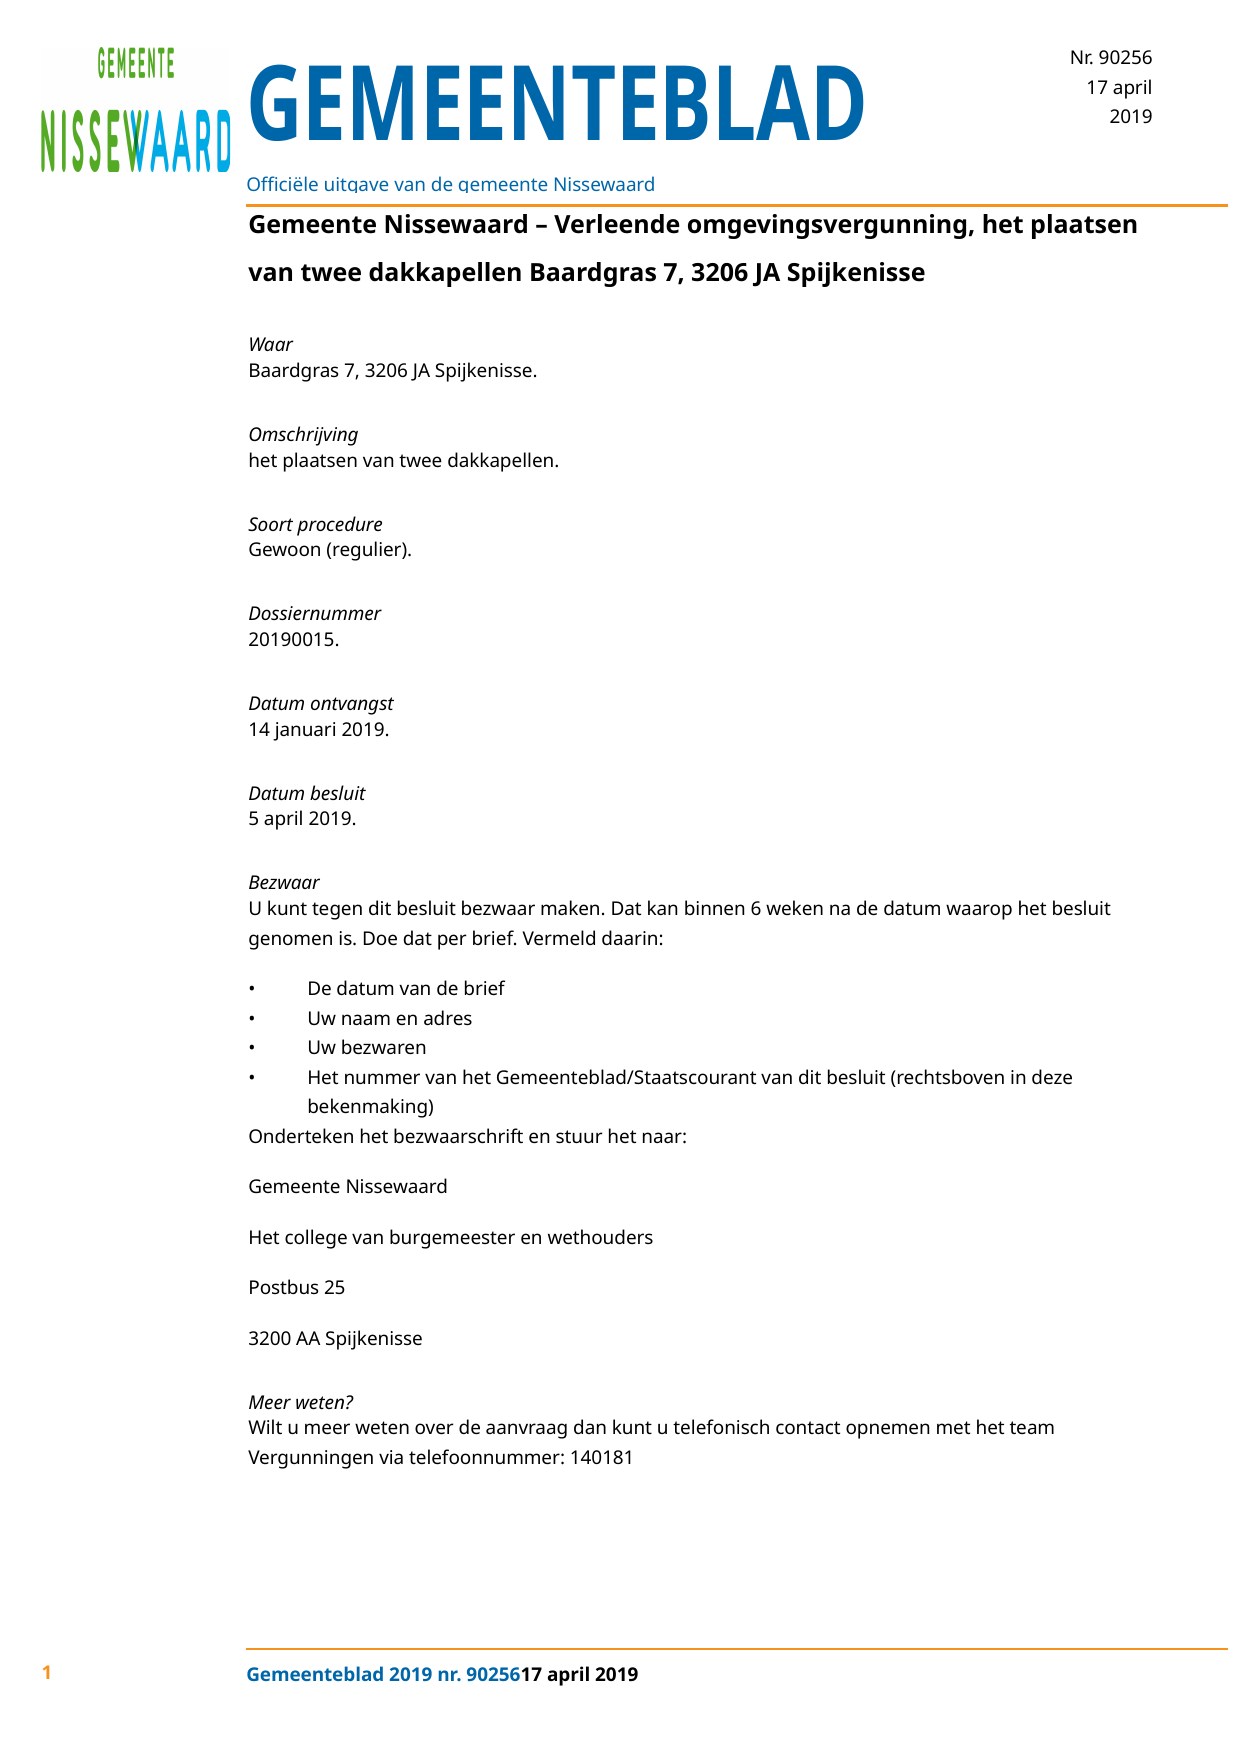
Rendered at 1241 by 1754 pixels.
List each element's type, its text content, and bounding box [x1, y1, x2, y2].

text Omschrijving [248, 421, 1152, 447]
text Bezwaar [248, 869, 1152, 895]
text Postbus 25 [248, 1274, 1152, 1300]
text 20190015. [248, 626, 1152, 652]
list Uw naam en adres [248, 1005, 1152, 1031]
text Onderteken het bezwaarschrift en stuur het naar: [248, 1123, 1152, 1149]
text Gemeente Nissewaard – Verleende omgevingsvergunning, het plaatsen van twee dakkapellen Baardgras 7, 3206 JA Spijkenisse [248, 207, 1152, 288]
text Datum ontvangst [248, 690, 1152, 716]
text Gewoon (regulier). [248, 537, 1152, 562]
text Waar [248, 331, 1152, 357]
text 3200 AA Spijkenisse [248, 1325, 1152, 1351]
list Uw bezwaren [248, 1034, 1152, 1060]
text Gemeente Nissewaard [248, 1174, 1152, 1199]
text Het college van burgemeester en wethouders [248, 1224, 1152, 1250]
text 14 januari 2019. [248, 716, 1152, 742]
text het plaatsen van twee dakkapellen. [248, 447, 1152, 473]
picture [41, 47, 231, 172]
text Meer weten? [248, 1389, 1152, 1414]
text Wilt u meer weten over de aanvraag dan kunt u telefonisch contact opnemen met het team Vergunningen via telefoonnummer: 140181 [248, 1414, 1152, 1470]
picture [176, 157, 187, 172]
list Het nummer van het Gemeenteblad/Staatscourant van dit besluit (rechtsboven in deze bekenmaking) [248, 1064, 1152, 1119]
list De datum van de brief [248, 975, 1152, 1001]
text Dossiernummer [248, 601, 1152, 626]
text Datum besluit [248, 780, 1152, 806]
text Soort procedure [248, 511, 1152, 537]
picture [154, 157, 165, 172]
picture [201, 122, 206, 138]
text Baardgras 7, 3206 JA Spijkenisse. [248, 357, 1152, 383]
picture [200, 151, 206, 172]
text U kunt tegen dit besluit bezwaar maken. Dat kan binnen 6 weken na de datum waarop het besluit genomen is. Doe dat per brief. Vermeld daarin: [248, 895, 1152, 951]
picture [222, 122, 227, 160]
text 5 april 2019. [248, 806, 1152, 831]
